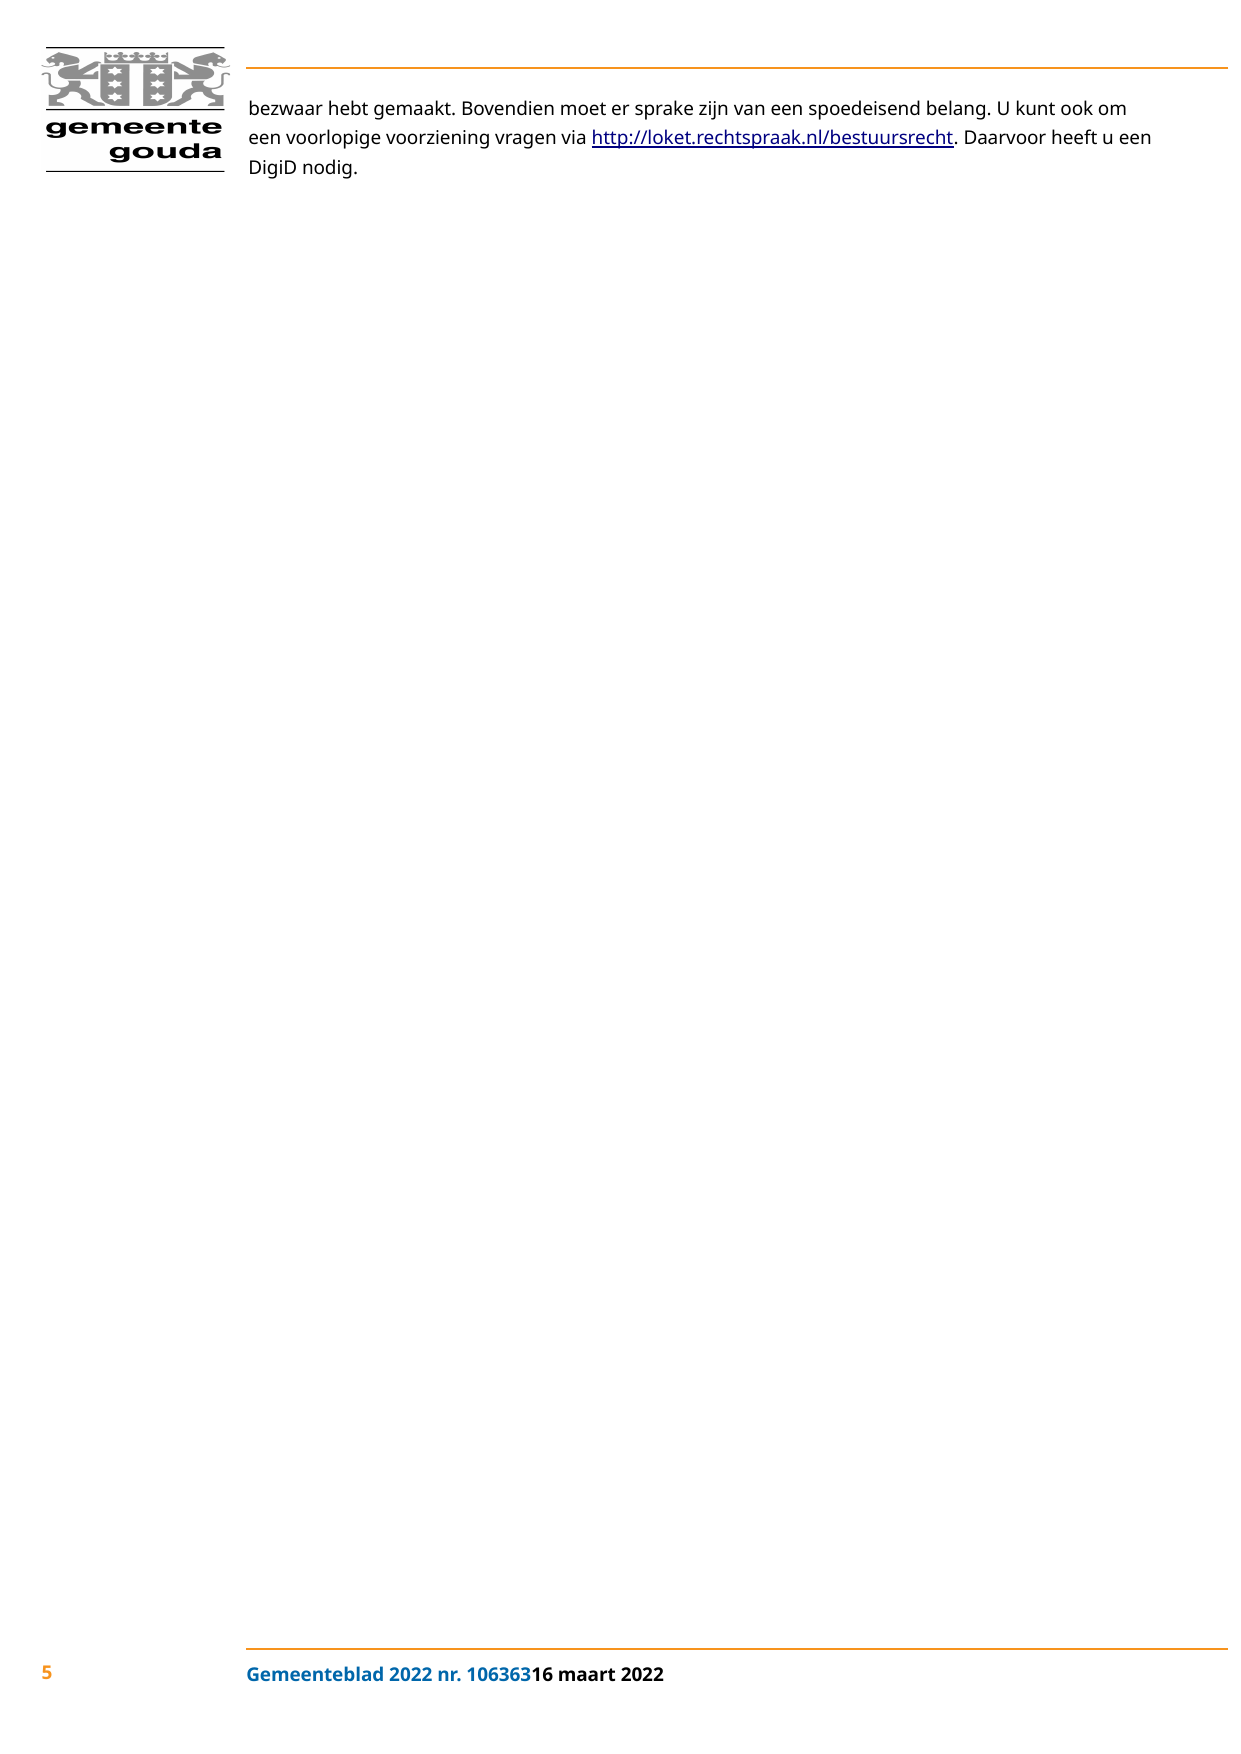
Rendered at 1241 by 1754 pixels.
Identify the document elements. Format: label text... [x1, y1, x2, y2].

picture [41, 47, 231, 172]
text bezwaar hebt gemaakt. Bovendien moet er sprake zijn van een spoedeisend belang. U kunt ook om een voorlopige voorziening vragen via http://loket.rechtspraak.nl/bestuursrecht. Daarvoor heeft u een DigiD nodig. [248, 95, 1152, 180]
